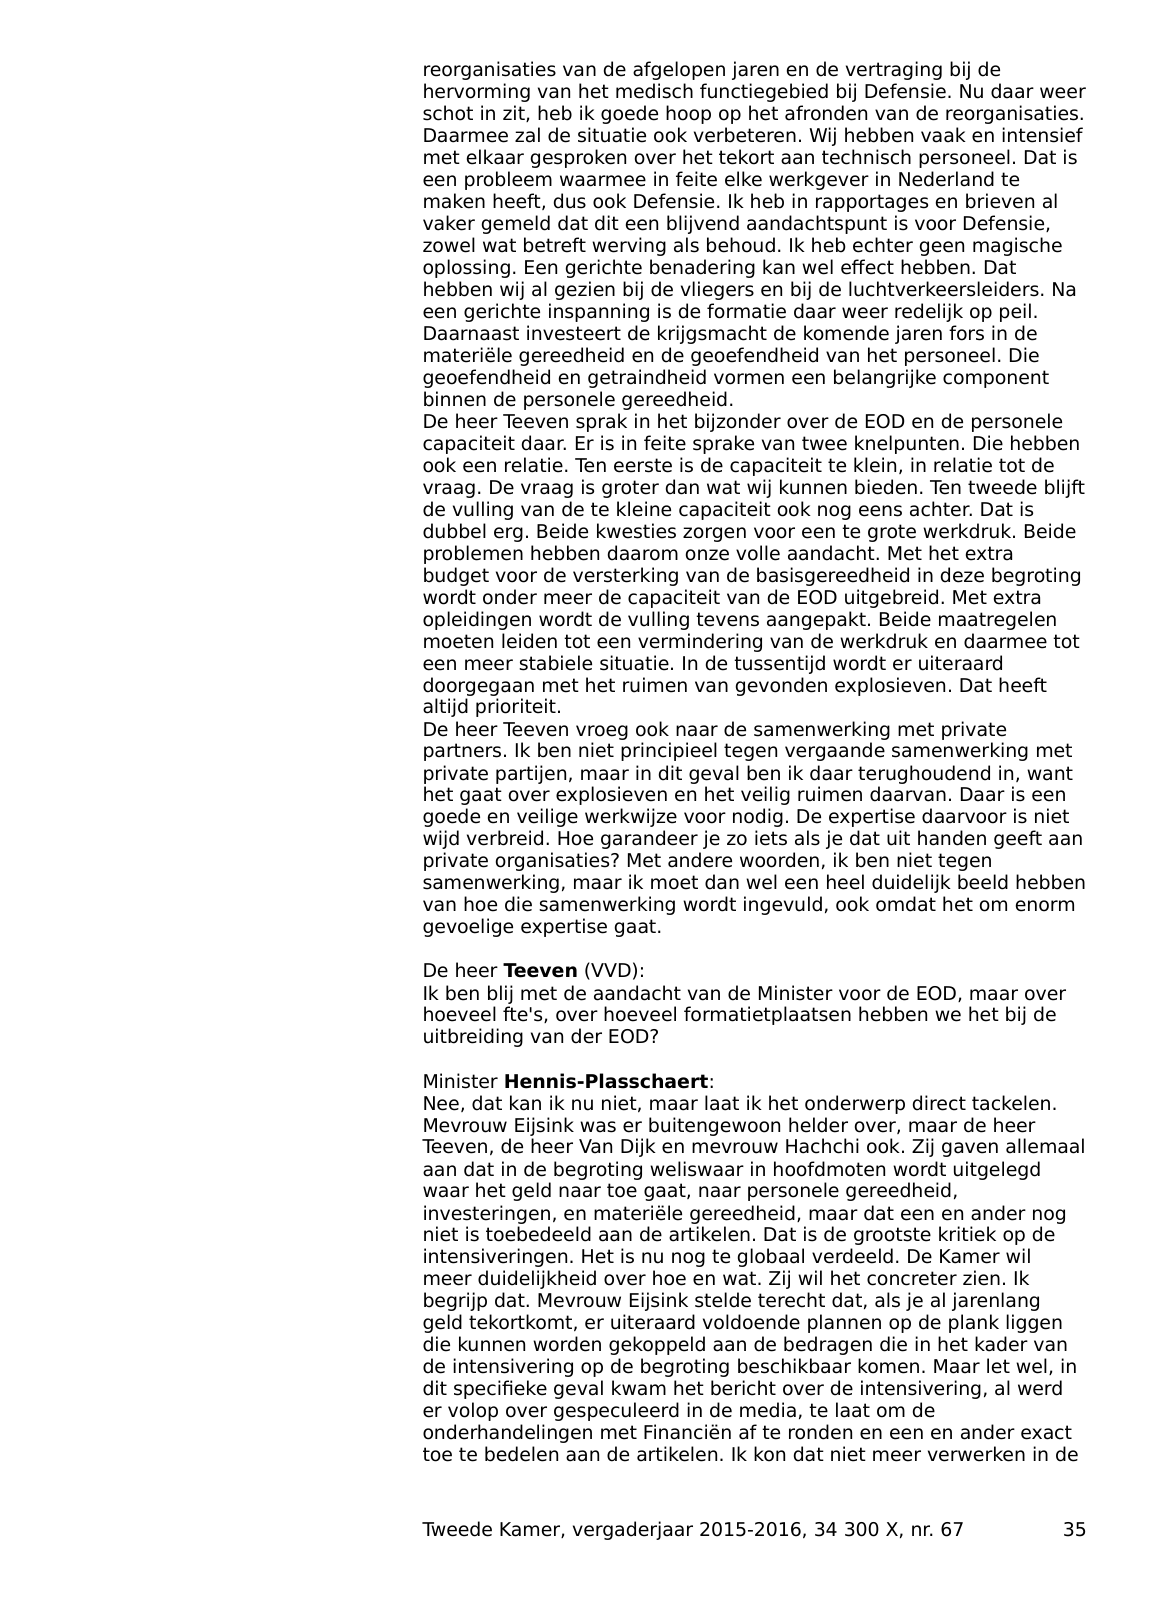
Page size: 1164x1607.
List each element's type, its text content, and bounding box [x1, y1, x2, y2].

text De heer Teeven sprak in het bijzonder over de EOD en de personele capaciteit daar. Er is in feite sprake van twee knelpunten. Die hebben ook een relatie. Ten eerste is de capaciteit te klein, in relatie tot de vraag. De vraag is groter dan wat wij kunnen bieden. Ten tweede blijft de vulling van de te kleine capaciteit ook nog eens achter. Dat is dubbel erg. Beide kwesties zorgen voor een te grote werkdruk. Beide problemen hebben daarom onze volle aandacht. Met het extra budget voor de versterking van de basisgereedheid in deze begroting wordt onder meer de capaciteit van de EOD uitgebreid. Met extra opleidingen wordt de vulling tevens aangepakt. Beide maatregelen moeten leiden tot een vermindering van de werkdruk en daarmee tot een meer stabiele situatie. In de tussentijd wordt er uiteraard doorgegaan met het ruimen van gevonden explosieven. Dat heeft altijd prioriteit. [422, 411, 1087, 718]
text Nee, dat kan ik nu niet, maar laat ik het onderwerp direct tackelen. Mevrouw Eijsink was er buitengewoon helder over, maar de heer Teeven, de heer Van Dijk en mevrouw Hachchi ook. Zij gaven allemaal aan dat in de begroting weliswaar in hoofdmoten wordt uitgelegd waar het geld naar toe gaat, naar personele gereedheid, investeringen, en materiële gereedheid, maar dat een en ander nog niet is toebedeeld aan de artikelen. Dat is de grootste kritiek op de intensiveringen. Het is nu nog te globaal verdeeld. De Kamer wil meer duidelijkheid over hoe en wat. Zij wil het concreter zien. Ik begrijp dat. Mevrouw Eijsink stelde terecht dat, als je al jarenlang geld tekortkomt, er uiteraard voldoende plannen op de plank liggen die kunnen worden gekoppeld aan de bedragen die in het kader van de intensivering op de begroting beschikbaar komen. Maar let wel, in dit specifieke geval kwam het bericht over de intensivering, al werd er volop over gespeculeerd in de media, te laat om de onderhandelingen met Financiën af te ronden en een en ander exact toe te bedelen aan de artikelen. Ik kon dat niet meer verwerken in de [422, 1092, 1087, 1466]
text Ik ben blij met de aandacht van de Minister voor de EOD, maar over hoeveel fte's, over hoeveel formatietplaatsen hebben we het bij de uitbreiding van der EOD? [422, 982, 1087, 1048]
text De heer Teeven vroeg ook naar de samenwerking met private partners. Ik ben niet principieel tegen vergaande samenwerking met private partijen, maar in dit geval ben ik daar terughoudend in, want het gaat over explosieven en het veilig ruimen daarvan. Daar is een goede en veilige werkwijze voor nodig. De expertise daarvoor is niet wijd verbreid. Hoe garandeer je zo iets als je dat uit handen geeft aan private organisaties? Met andere woorden, ik ben niet tegen samenwerking, maar ik moet dan wel een heel duidelijk beeld hebben van hoe die samenwerking wordt ingevuld, ook omdat het om enorm gevoelige expertise gaat. [422, 718, 1087, 938]
text De heer Teeven (VVD): [422, 960, 1087, 982]
text Minister Hennis-Plasschaert: [422, 1071, 1087, 1092]
text reorganisaties van de afgelopen jaren en de vertraging bij de hervorming van het medisch functiegebied bij Defensie. Nu daar weer schot in zit, heb ik goede hoop op het afronden van de reorganisaties. Daarmee zal de situatie ook verbeteren. Wij hebben vaak en intensief met elkaar gesproken over het tekort aan technisch personeel. Dat is een probleem waarmee in feite elke werkgever in Nederland te maken heeft, dus ook Defensie. Ik heb in rapportages en brieven al vaker gemeld dat dit een blijvend aandachtspunt is voor Defensie, zowel wat betreft werving als behoud. Ik heb echter geen magische oplossing. Een gerichte benadering kan wel effect hebben. Dat hebben wij al gezien bij de vliegers en bij de luchtverkeersleiders. Na een gerichte inspanning is de formatie daar weer redelijk op peil. Daarnaast investeert de krijgsmacht de komende jaren fors in de materiële gereedheid en de geoefendheid van het personeel. Die geoefendheid en getraindheid vormen een belangrijke component binnen de personele gereedheid. [422, 59, 1087, 411]
